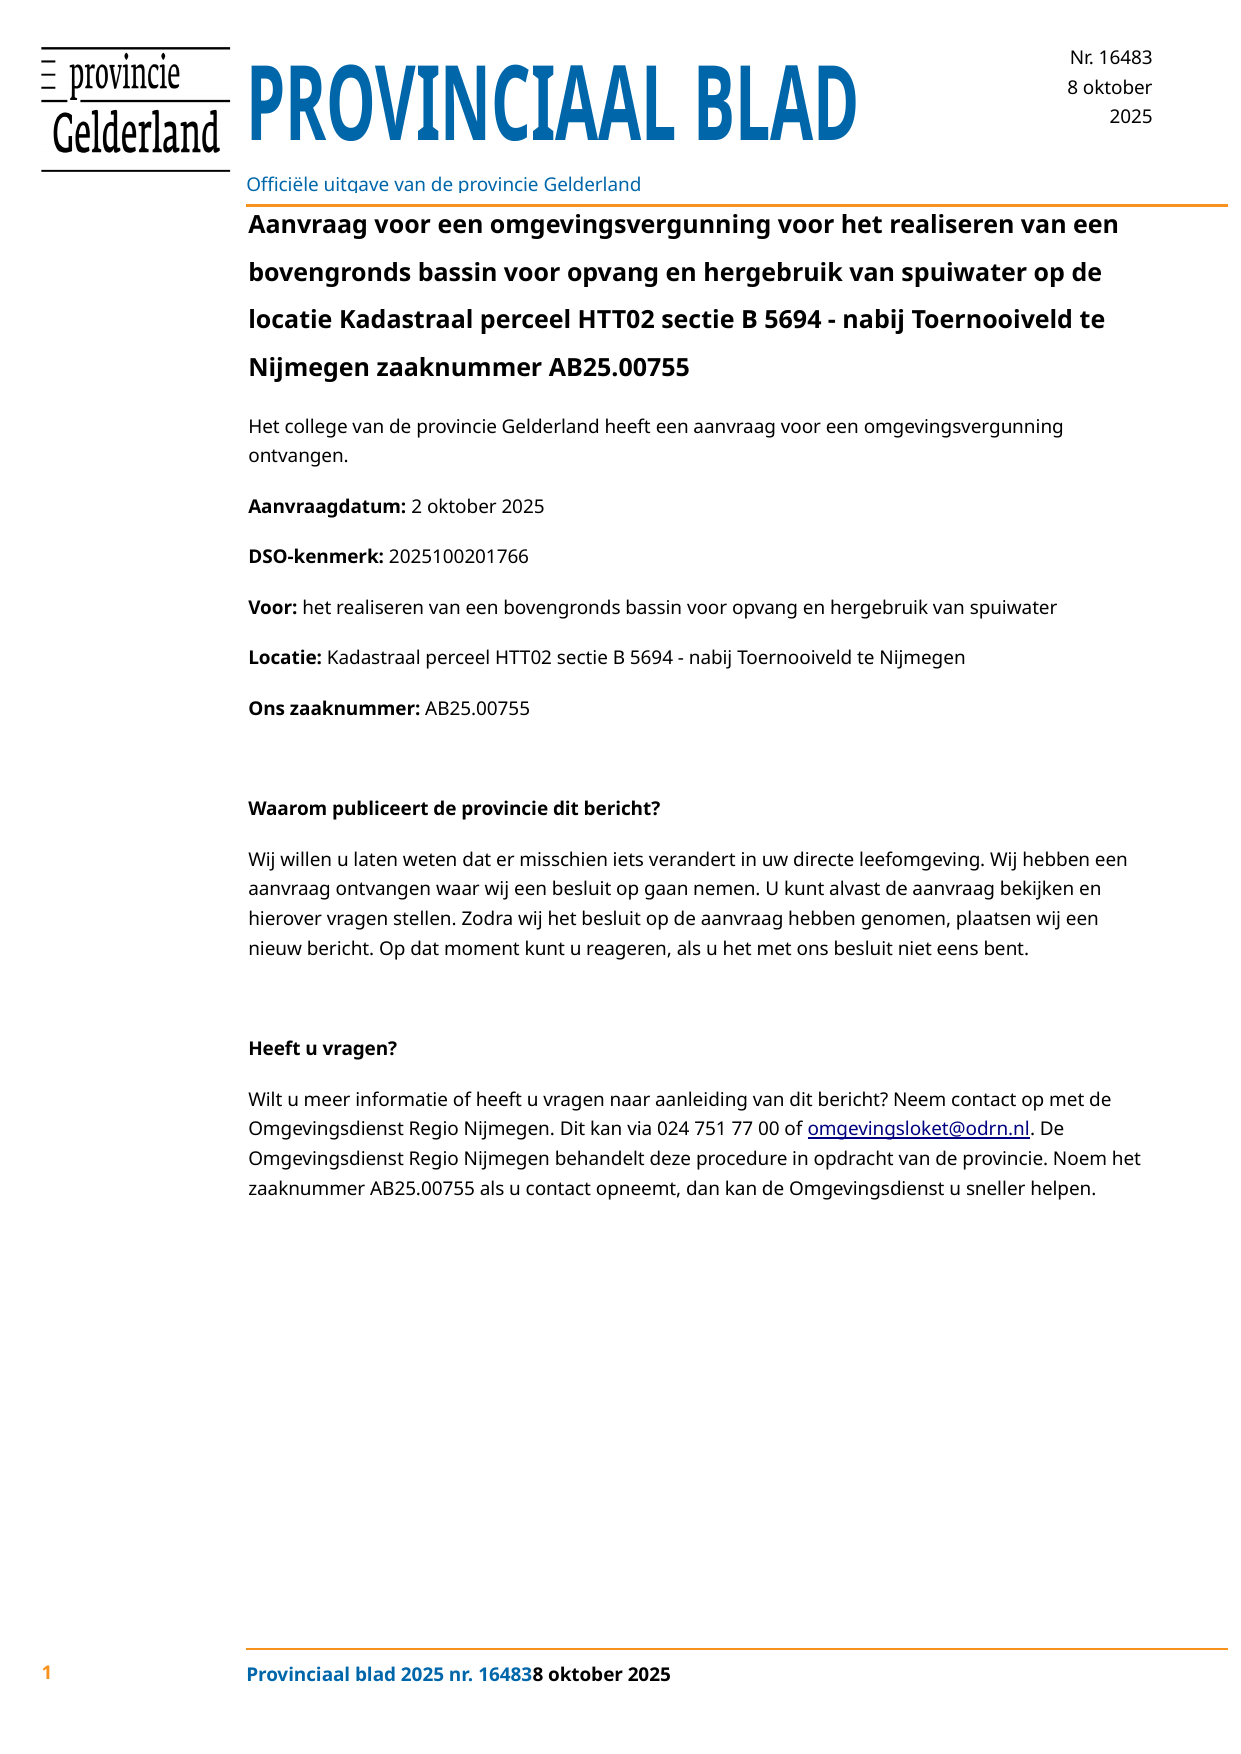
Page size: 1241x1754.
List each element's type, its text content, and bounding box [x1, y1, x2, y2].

picture [41, 47, 231, 172]
text Aanvraag voor een omgevingsvergunning voor het realiseren van een bovengronds bassin voor opvang en hergebruik van spuiwater op de locatie Kadastraal perceel HTT02 sectie B 5694 - nabij Toernooiveld te Nijmegen zaaknummer AB25.00755 [248, 207, 1152, 384]
text Locatie: Kadastraal perceel HTT02 sectie B 5694 - nabij Toernooiveld te Nijmegen [248, 644, 1152, 670]
text Heeft u vragen? [248, 1036, 1152, 1061]
text Aanvraagdatum: 2 oktober 2025 [248, 493, 1152, 519]
text Wij willen u laten weten dat er misschien iets verandert in uw directe leefomgeving. Wij hebben een aanvraag ontvangen waar wij een besluit op gaan nemen. U kunt alvast de aanvraag bekijken en hierover vragen stellen. Zodra wij het besluit op de aanvraag hebben genomen, plaatsen wij een nieuw bericht. Op dat moment kunt u reageren, als u het met ons besluit niet eens bent. [248, 846, 1152, 961]
text Het college van de provincie Gelderland heeft een aanvraag voor een omgevingsvergunning ontvangen. [248, 413, 1152, 468]
text Waarom publiceert de provincie dit bericht? [248, 796, 1152, 821]
text Wilt u meer informatie of heeft u vragen naar aanleiding van dit bericht? Neem contact op met de Omgevingsdienst Regio Nijmegen. Dit kan via 024 751 77 00 of omgevingsloket@odrn.nl. De Omgevingsdienst Regio Nijmegen behandelt deze procedure in opdracht van de provincie. Noem het zaaknummer AB25.00755 als u contact opneemt, dan kan de Omgevingsdienst u sneller helpen. [248, 1086, 1152, 1201]
text DSO-kenmerk: 2025100201766 [248, 543, 1152, 569]
text Ons zaaknummer: AB25.00755 [248, 695, 1152, 721]
text Voor: het realiseren van een bovengronds bassin voor opvang en hergebruik van spuiwater [248, 594, 1152, 620]
